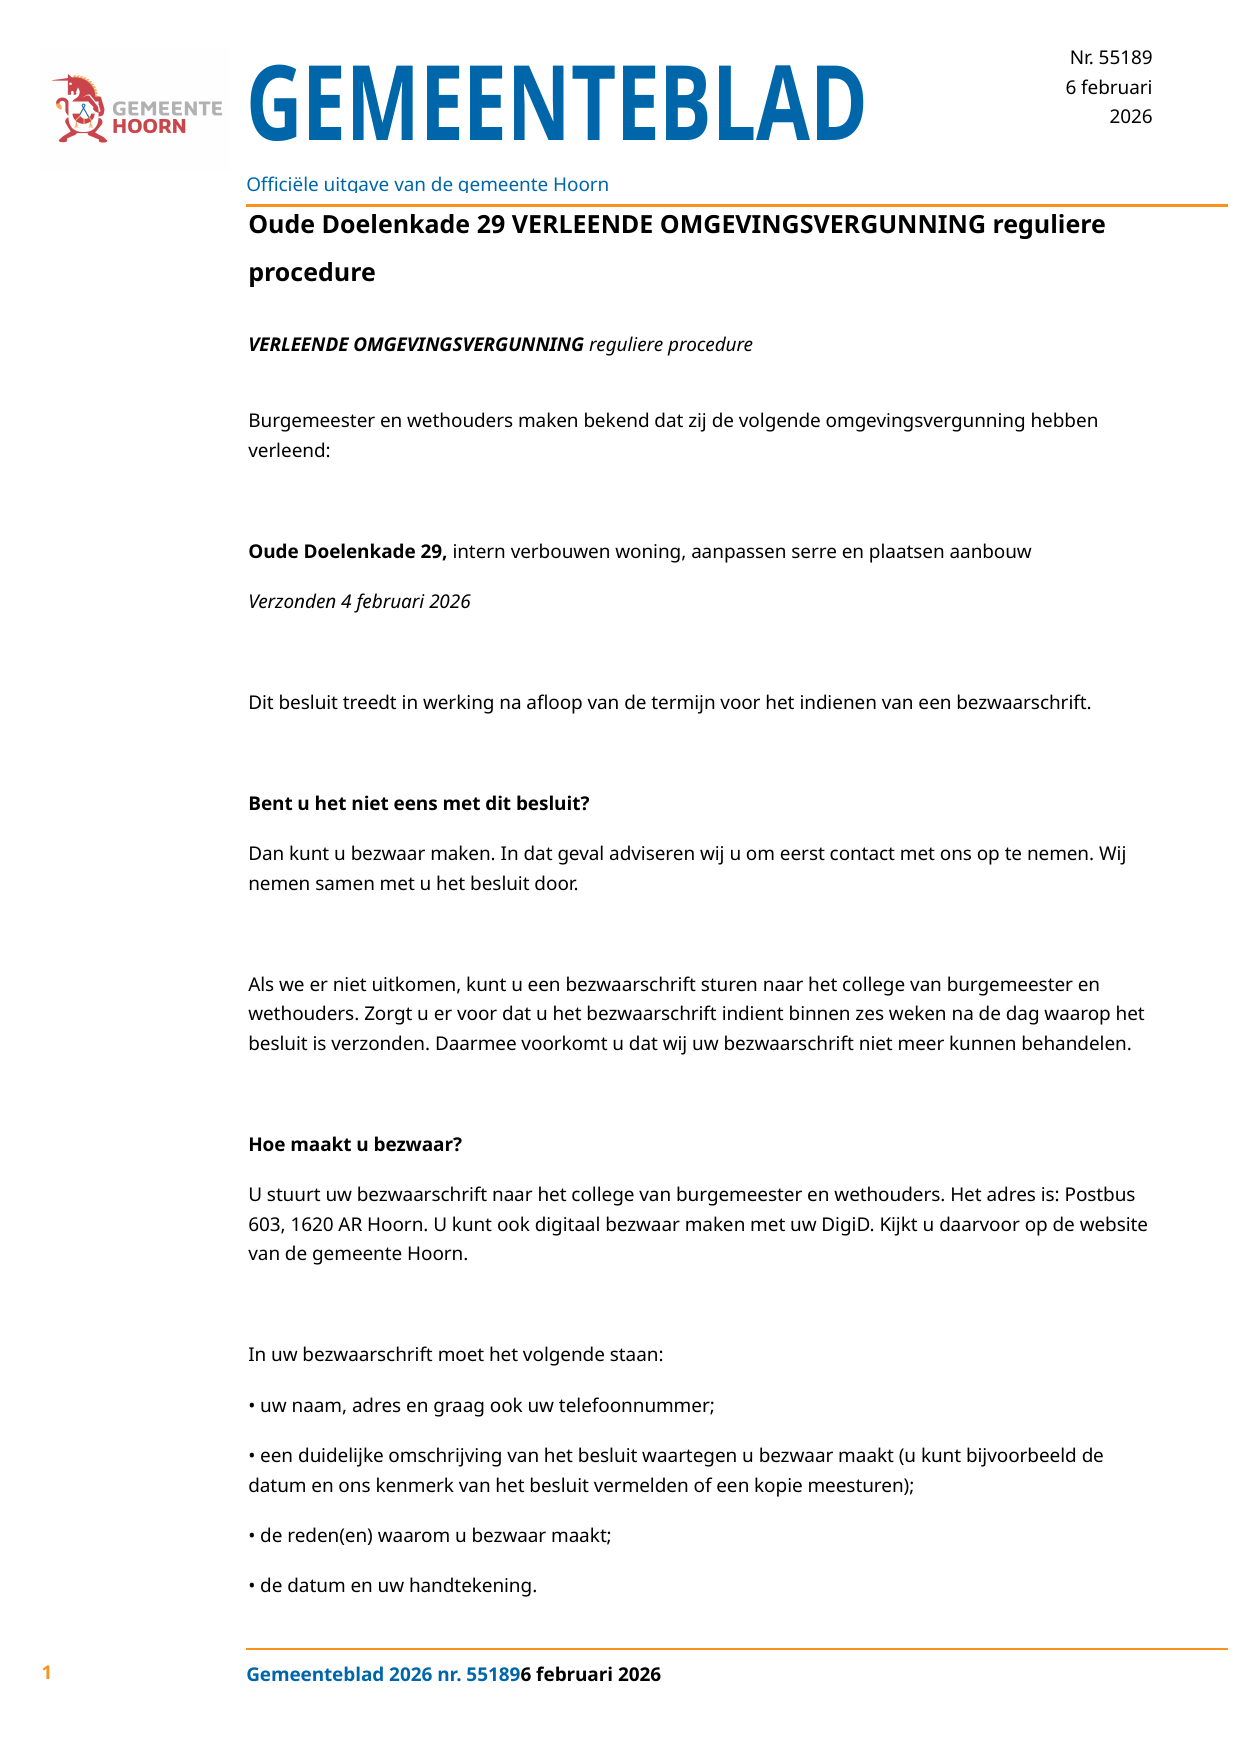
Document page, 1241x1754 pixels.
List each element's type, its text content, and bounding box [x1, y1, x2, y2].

text Dan kunt u bezwaar maken. In dat geval adviseren wij u om eerst contact met ons op te nemen. Wij nemen samen met u het besluit door. [248, 841, 1152, 896]
text • de datum en uw handtekening. [248, 1573, 1152, 1598]
text • een duidelijke omschrijving van het besluit waartegen u bezwaar maakt (u kunt bijvoorbeeld de datum en ons kenmerk van het besluit vermelden of een kopie meesturen); [248, 1442, 1152, 1497]
picture [41, 47, 231, 172]
text Dit besluit treedt in werking na afloop van de termijn voor het indienen van een bezwaarschrift. [248, 689, 1152, 715]
text U stuurt uw bezwaarschrift naar het college van burgemeester en wethouders. Het adres is: Postbus 603, 1620 AR Hoorn. U kunt ook digitaal bezwaar maken met uw DigiD. Kijkt u daarvoor op de website van de gemeente Hoorn. [248, 1181, 1152, 1266]
text VERLEENDE OMGEVINGSVERGUNNING reguliere procedure [248, 331, 1152, 357]
text Hoe maakt u bezwaar? [248, 1131, 1152, 1157]
text Burgemeester en wethouders maken bekend dat zij de volgende omgevingsvergunning hebben verleend: [248, 408, 1152, 463]
text • de reden(en) waarom u bezwaar maakt; [248, 1522, 1152, 1548]
text Bent u het niet eens met dit besluit? [248, 790, 1152, 816]
text Oude Doelenkade 29 VERLEENDE OMGEVINGSVERGUNNING reguliere procedure [248, 207, 1152, 288]
text Verzonden 4 februari 2026 [248, 588, 1152, 614]
text Als we er niet uitkomen, kunt u een bezwaarschrift sturen naar het college van burgemeester en wethouders. Zorgt u er voor dat u het bezwaarschrift indient binnen zes weken na de dag waarop het besluit is verzonden. Daarmee voorkomt u dat wij uw bezwaarschrift niet meer kunnen behandelen. [248, 971, 1152, 1056]
text • uw naam, adres en graag ook uw telefoonnummer; [248, 1392, 1152, 1417]
text Oude Doelenkade 29, intern verbouwen woning, aanpassen serre en plaatsen aanbouw [248, 538, 1152, 564]
text In uw bezwaarschrift moet het volgende staan: [248, 1341, 1152, 1367]
